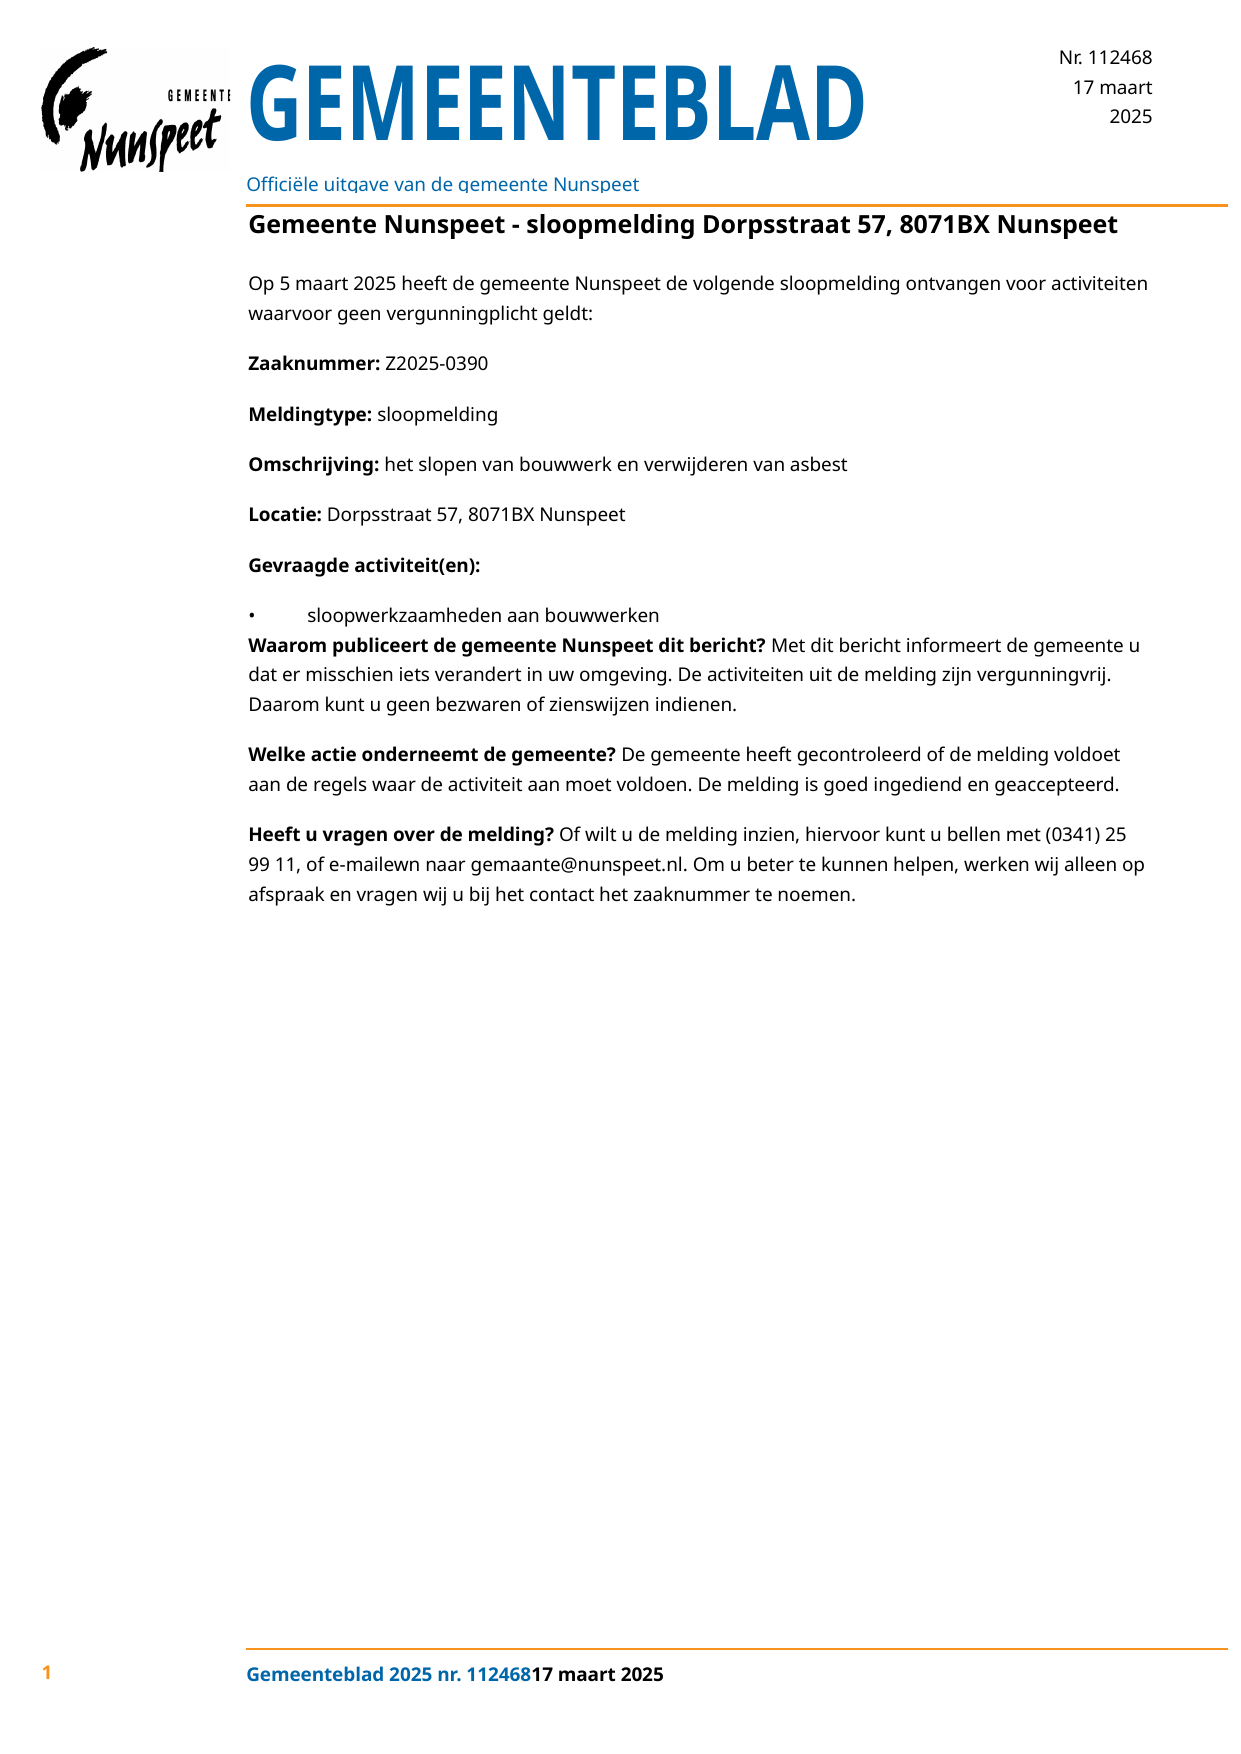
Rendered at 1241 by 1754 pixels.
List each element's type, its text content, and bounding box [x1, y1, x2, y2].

picture [41, 47, 231, 172]
text Meldingtype: sloopmelding [248, 401, 1152, 426]
text Locatie: Dorpsstraat 57, 8071BX Nunspeet [248, 502, 1152, 527]
list sloopwerkzaamheden aan bouwwerken [248, 602, 1152, 628]
text Waarom publiceert de gemeente Nunspeet dit bericht? Met dit bericht informeert de gemeente u dat er misschien iets verandert in uw omgeving. De activiteiten uit de melding zijn vergunningvrij. Daarom kunt u geen bezwaren of zienswijzen indienen. [248, 632, 1152, 717]
text Heeft u vragen over de melding? Of wilt u de melding inzien, hiervoor kunt u bellen met (0341) 25 99 11, of e-mailewn naar gemaante@nunspeet.nl. Om u beter te kunnen helpen, werken wij alleen op afspraak en vragen wij u bij het contact het zaaknummer te noemen. [248, 822, 1152, 906]
text Omschrijving: het slopen van bouwwerk en verwijderen van asbest [248, 451, 1152, 477]
text Op 5 maart 2025 heeft de gemeente Nunspeet de volgende sloopmelding ontvangen voor activiteiten waarvoor geen vergunningplicht geldt: [248, 270, 1152, 326]
text Welke actie onderneemt de gemeente? De gemeente heeft gecontroleerd of de melding voldoet aan de regels waar de activiteit aan moet voldoen. De melding is goed ingediend en geaccepteerd. [248, 742, 1152, 797]
text Gevraagde activiteit(en): [248, 552, 1152, 578]
text Gemeente Nunspeet - sloopmelding Dorpsstraat 57, 8071BX Nunspeet [248, 207, 1152, 241]
text Zaaknummer: Z2025-0390 [248, 350, 1152, 376]
